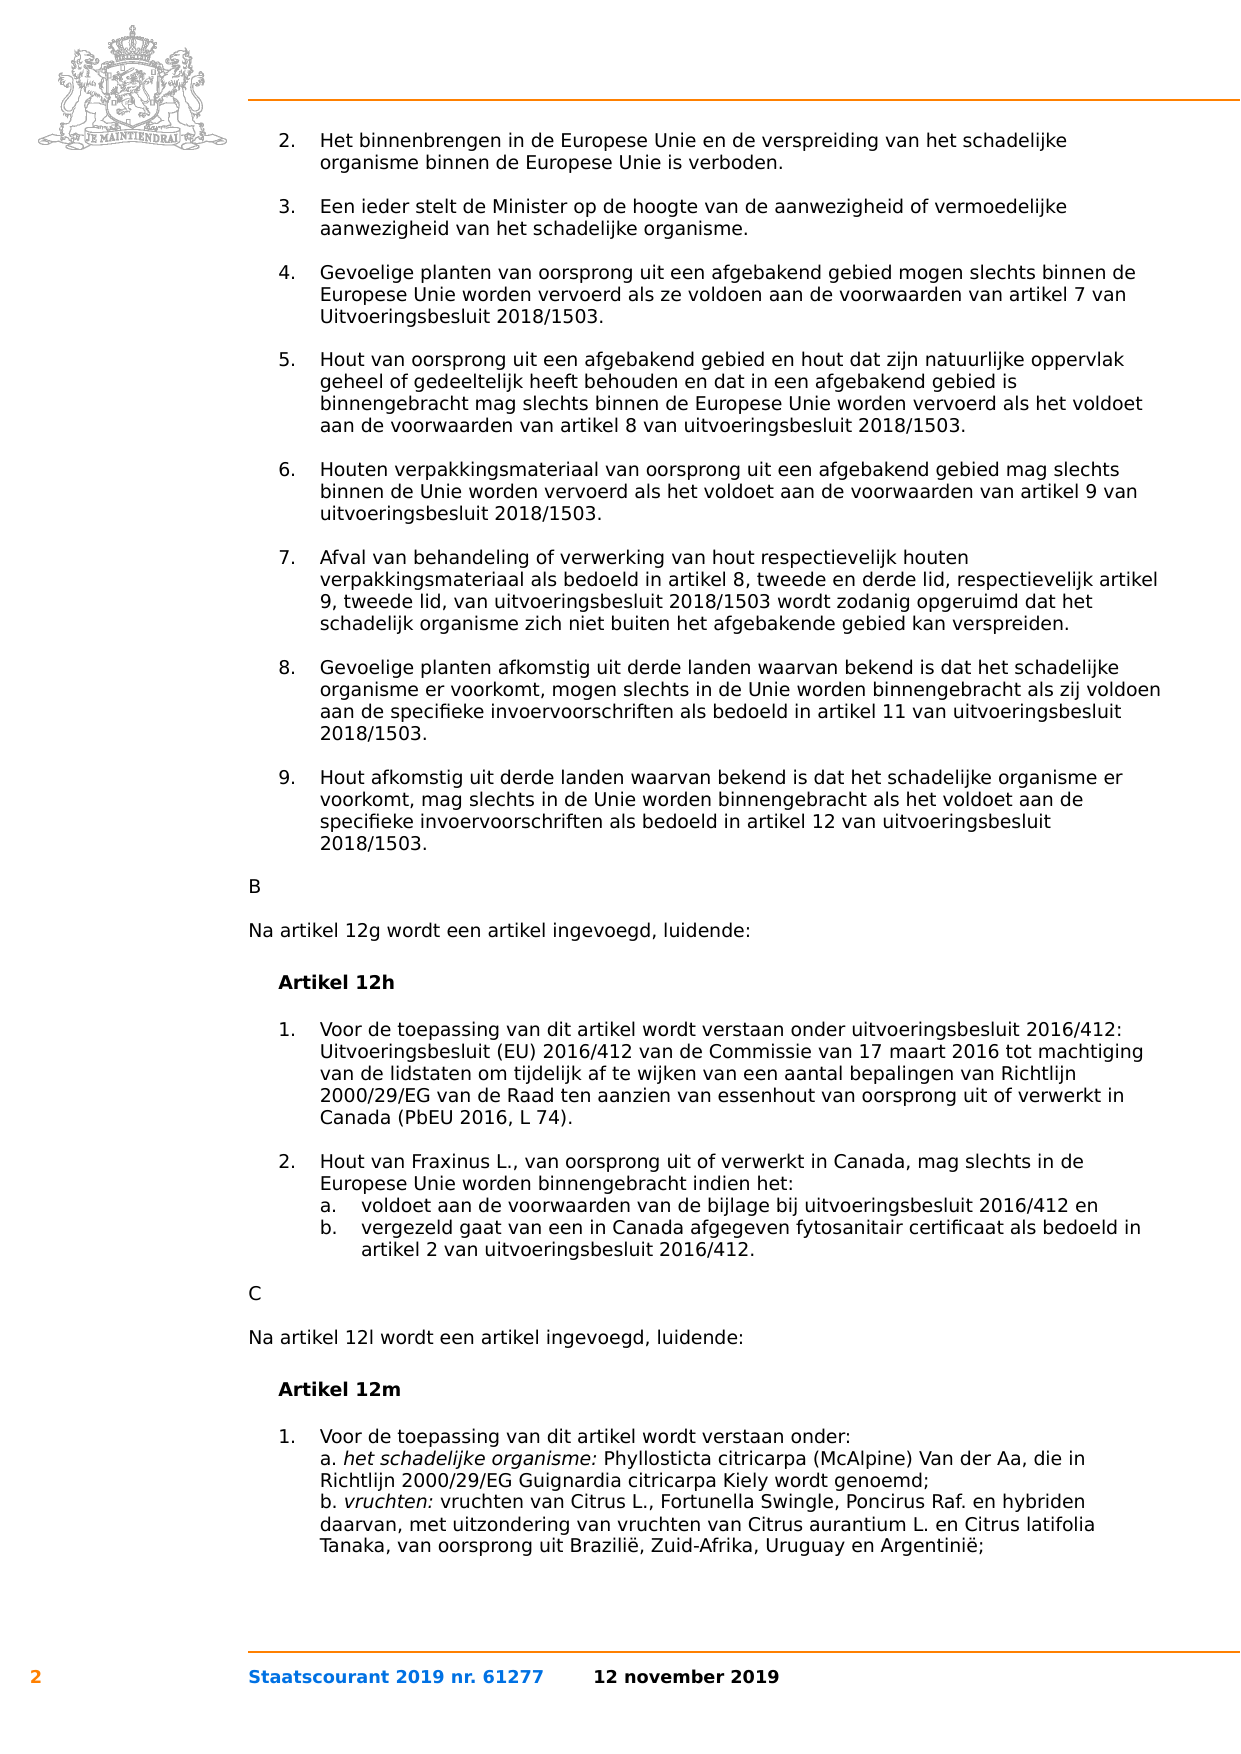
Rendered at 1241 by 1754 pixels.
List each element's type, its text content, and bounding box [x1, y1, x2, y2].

text 3. Een ieder stelt de Minister op de hoogte van de aanwezigheid of vermoedelijke aanwezigheid van het schadelijke organisme. [278, 196, 1163, 240]
text 8. Gevoelige planten afkomstig uit derde landen waarvan bekend is dat het schadelijke organisme er voorkomt, mogen slechts in de Unie worden binnengebracht als zij voldoen aan de specifieke invoervoorschriften als bedoeld in artikel 11 van uitvoeringsbesluit 2018/1503. [278, 657, 1163, 745]
text Na artikel 12g wordt een artikel ingevoegd, luidende: [248, 920, 1163, 942]
text 5. Hout van oorsprong uit een afgebakend gebied en hout dat zijn natuurlijke oppervlak geheel of gedeeltelijk heeft behouden en dat in een afgebakend gebied is binnengebracht mag slechts binnen de Europese Unie worden vervoerd als het voldoet aan de voorwaarden van artikel 8 van uitvoeringsbesluit 2018/1503. [278, 349, 1163, 437]
text b. vruchten: vruchten van Citrus L., Fortunella Swingle, Poncirus Raf. en hybriden daarvan, met uitzondering van vruchten van Citrus aurantium L. en Citrus latifolia Tanaka, van oorsprong uit Brazilië, Zuid-Afrika, Uruguay en Argentinië; [319, 1491, 1163, 1557]
text 1. Voor de toepassing van dit artikel wordt verstaan onder uitvoeringsbesluit 2016/412: Uitvoeringsbesluit (EU) 2016/412 van de Commissie van 17 maart 2016 tot machtiging van de lidstaten om tijdelijk af te wijken van een aantal bepalingen van Richtlijn 2000/29/EG van de Raad ten aanzien van essenhout van oorsprong uit of verwerkt in Canada (PbEU 2016, L 74). [278, 1019, 1163, 1129]
text C [248, 1283, 1163, 1305]
picture [38, 25, 227, 150]
text 9. Hout afkomstig uit derde landen waarvan bekend is dat het schadelijke organisme er voorkomt, mag slechts in de Unie worden binnengebracht als het voldoet aan de specifieke invoervoorschriften als bedoeld in artikel 12 van uitvoeringsbesluit 2018/1503. [278, 767, 1163, 854]
text 7. Afval van behandeling of verwerking van hout respectievelijk houten verpakkingsmateriaal als bedoeld in artikel 8, tweede en derde lid, respectievelijk artikel 9, tweede lid, van uitvoeringsbesluit 2018/1503 wordt zodanig opgeruimd dat het schadelijk organisme zich niet buiten het afgebakende gebied kan verspreiden. [278, 547, 1163, 635]
text a. voldoet aan de voorwaarden van de bijlage bij uitvoeringsbesluit 2016/412 en [319, 1195, 1163, 1217]
text b. vergezeld gaat van een in Canada afgegeven fytosanitair certificaat als bedoeld in artikel 2 van uitvoeringsbesluit 2016/412. [319, 1217, 1163, 1261]
text 2. Het binnenbrengen in de Europese Unie en de verspreiding van het schadelijke organisme binnen de Europese Unie is verboden. [278, 130, 1163, 174]
text Na artikel 12l wordt een artikel ingevoegd, luidende: [248, 1327, 1163, 1348]
text 1. Voor de toepassing van dit artikel wordt verstaan onder: [278, 1426, 1163, 1447]
text 4. Gevoelige planten van oorsprong uit een afgebakend gebied mogen slechts binnen de Europese Unie worden vervoerd als ze voldoen aan de voorwaarden van artikel 7 van Uitvoeringsbesluit 2018/1503. [278, 262, 1163, 327]
text 6. Houten verpakkingsmateriaal van oorsprong uit een afgebakend gebied mag slechts binnen de Unie worden vervoerd als het voldoet aan de voorwaarden van artikel 9 van uitvoeringsbesluit 2018/1503. [278, 459, 1163, 525]
subtitle Artikel 12h [278, 972, 1163, 994]
text B [248, 876, 1163, 898]
text a. het schadelijke organisme: Phyllosticta citricarpa (McAlpine) Van der Aa, die in Richtlijn 2000/29/EG Guignardia citricarpa Kiely wordt genoemd; [319, 1447, 1163, 1491]
subtitle Artikel 12m [278, 1378, 1163, 1401]
text 2. Hout van Fraxinus L., van oorsprong uit of verwerkt in Canada, mag slechts in de Europese Unie worden binnengebracht indien het: [278, 1151, 1163, 1195]
